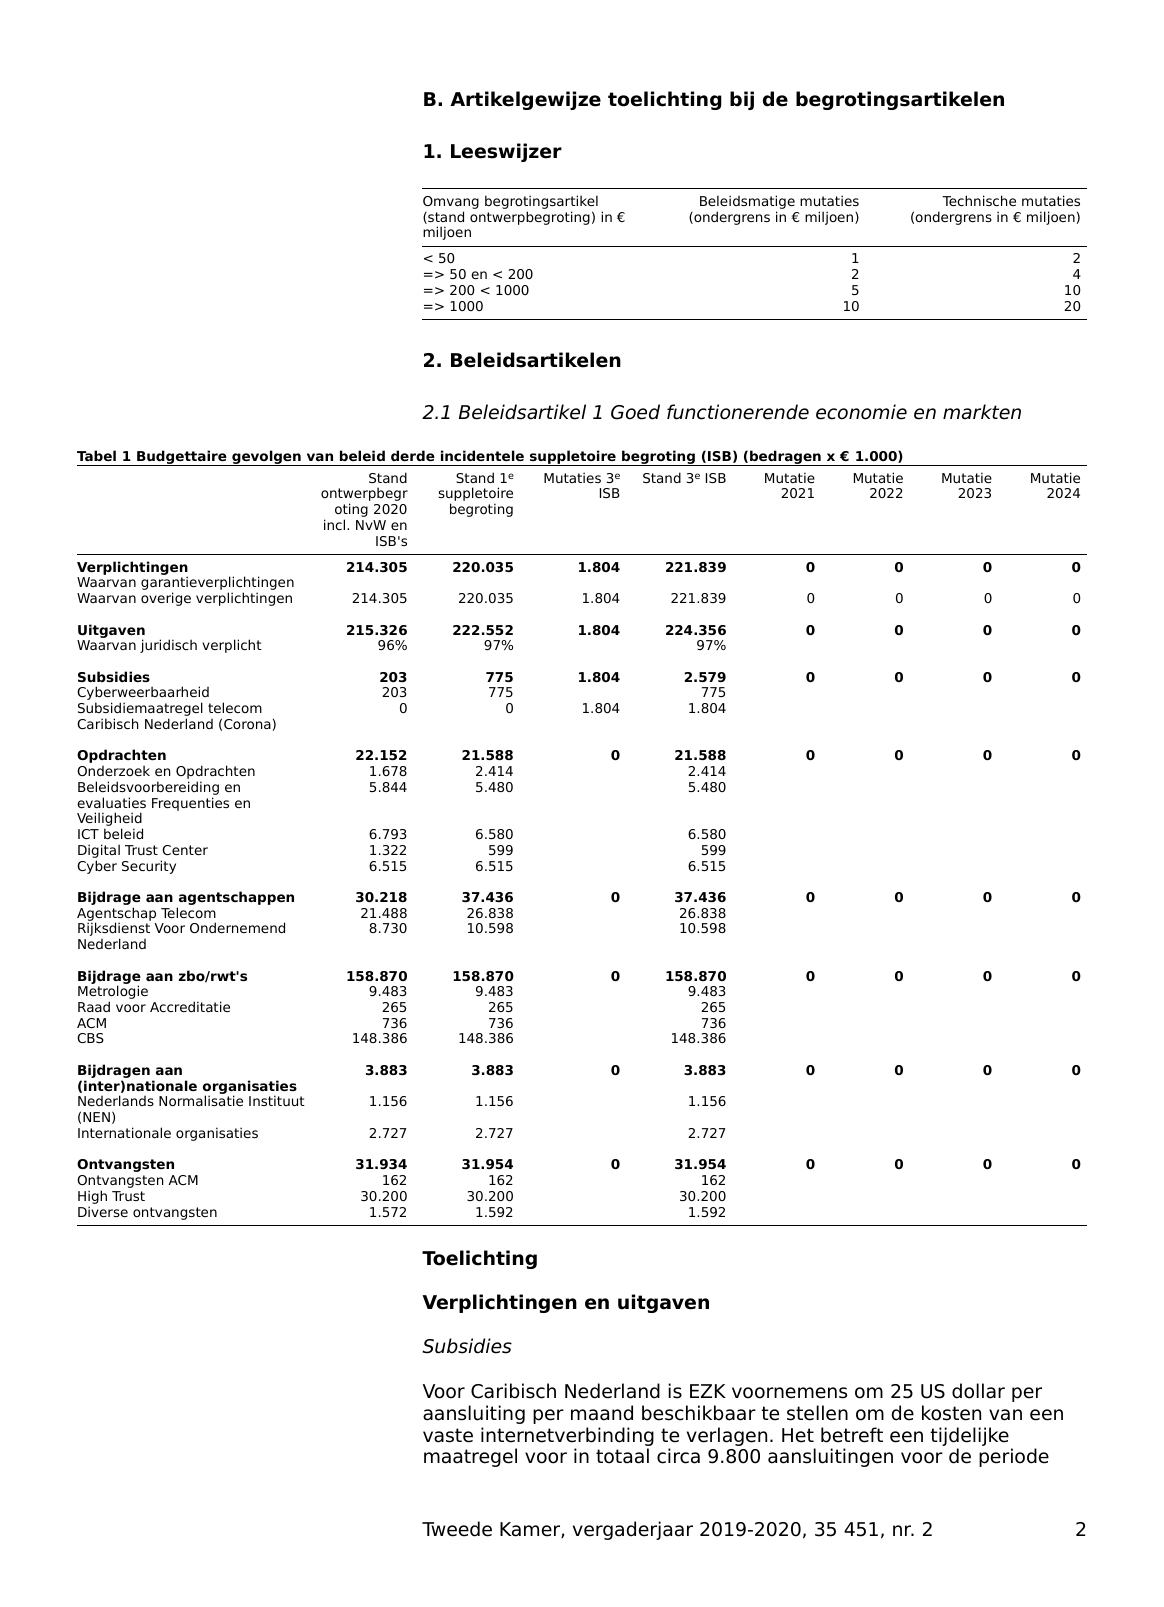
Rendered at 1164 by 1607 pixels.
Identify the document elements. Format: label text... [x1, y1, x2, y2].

table_cell [909, 1126, 998, 1141]
table_cell [732, 1000, 821, 1016]
table_cell [998, 921, 1087, 953]
table_cell 158.870 [307, 969, 413, 984]
table_cell 9.483 [307, 984, 413, 1000]
table_cell 736 [626, 1016, 732, 1031]
table_cell 0 [732, 748, 821, 764]
table_cell 4 [865, 267, 1087, 283]
table_cell 0 [998, 555, 1087, 575]
table_cell 158.870 [413, 969, 519, 984]
table_cell 6.515 [626, 858, 732, 874]
table_cell [909, 1016, 998, 1031]
table_cell 30.200 [626, 1189, 732, 1204]
table_cell [998, 1094, 1087, 1126]
table_cell [998, 607, 1087, 622]
table_cell [998, 764, 1087, 780]
table_cell 0 [520, 1157, 626, 1173]
table_cell [821, 685, 909, 701]
table_cell [909, 685, 998, 701]
table_cell 26.838 [626, 906, 732, 921]
table_cell 0 [413, 701, 519, 732]
table_cell [821, 1031, 909, 1047]
table_cell 0 [520, 890, 626, 906]
table_cell [909, 858, 998, 874]
table_cell [732, 984, 821, 1000]
table_cell [732, 1016, 821, 1031]
table_cell Bijdragen aan (inter)nationale organisaties [77, 1063, 307, 1094]
table_cell [307, 575, 413, 591]
table_cell 203 [307, 670, 413, 685]
table_cell 1.804 [520, 670, 626, 685]
table_cell [520, 1016, 626, 1031]
table_cell 599 [626, 843, 732, 858]
table_cell 1.804 [520, 623, 626, 638]
table_cell 775 [413, 670, 519, 685]
table_cell 1.156 [307, 1094, 413, 1126]
table_cell [998, 1204, 1087, 1225]
table_cell 97% [626, 638, 732, 654]
text Voor Caribisch Nederland is EZK voornemens om 25 US dollar per aansluiting per maand beschikbaar te stellen om de kosten van een vaste internetverbinding te verlagen. Het betreft een tijdelijke maatregel voor in totaal circa 9.800 aansluitingen voor de periode [422, 1381, 1087, 1468]
table_cell 0 [821, 623, 909, 638]
table_cell Bijdrage aan agentschappen [77, 890, 307, 906]
table_cell Waarvan juridisch verplicht [77, 638, 307, 654]
table_cell Onderzoek en Opdrachten [77, 764, 307, 780]
table_cell [821, 1094, 909, 1126]
table_cell [520, 575, 626, 591]
table_cell 0 [909, 591, 998, 607]
table_cell 0 [520, 748, 626, 764]
table_cell 1.572 [307, 1204, 413, 1225]
table_cell 31.954 [413, 1157, 519, 1173]
table_cell 1.804 [520, 591, 626, 607]
table_cell [77, 607, 307, 622]
table_cell [821, 921, 909, 953]
table_cell 775 [626, 685, 732, 701]
table_cell 1.156 [413, 1094, 519, 1126]
table_cell Ontvangsten [77, 1157, 307, 1173]
table_cell [732, 843, 821, 858]
table_cell 9.483 [413, 984, 519, 1000]
table_cell 0 [821, 670, 909, 685]
table_cell [909, 1204, 998, 1225]
table_cell 31.934 [307, 1157, 413, 1173]
table_cell 2 [865, 247, 1087, 267]
table_cell ACM [77, 1016, 307, 1031]
table_cell < 50 [422, 247, 644, 267]
table_cell 148.386 [626, 1031, 732, 1047]
table_cell 214.305 [307, 555, 413, 575]
table_cell [413, 1047, 519, 1063]
table_cell [413, 953, 519, 968]
table_cell [732, 638, 821, 654]
table_cell [821, 607, 909, 622]
table_cell 736 [413, 1016, 519, 1031]
table_cell 0 [732, 1063, 821, 1094]
table_cell 8.730 [307, 921, 413, 953]
table_cell [909, 843, 998, 858]
table_cell [732, 607, 821, 622]
table_cell [732, 1094, 821, 1126]
table_cell Bijdrage aan zbo/rwt's [77, 969, 307, 984]
table_cell 37.436 [413, 890, 519, 906]
table_cell 0 [307, 701, 413, 732]
table_cell [909, 701, 998, 732]
table_cell [77, 466, 307, 554]
table_cell [821, 1173, 909, 1189]
table_cell 3.883 [413, 1063, 519, 1094]
table_cell 0 [732, 591, 821, 607]
table_cell [77, 1141, 307, 1157]
table_cell [998, 984, 1087, 1000]
table_cell 775 [413, 685, 519, 701]
table_cell [821, 1141, 909, 1157]
table_cell [626, 953, 732, 968]
table_cell [413, 733, 519, 748]
table_cell 0 [909, 969, 998, 984]
table_cell [821, 1189, 909, 1204]
table_cell 0 [821, 555, 909, 575]
table_cell [732, 733, 821, 748]
table_cell [821, 843, 909, 858]
table_cell [77, 953, 307, 968]
table_cell 0 [821, 1063, 909, 1094]
table_cell 3.883 [626, 1063, 732, 1094]
table_cell 2.727 [413, 1126, 519, 1141]
table_cell 10.598 [626, 921, 732, 953]
table_cell [998, 953, 1087, 968]
table_cell 214.305 [307, 591, 413, 607]
table_cell [821, 638, 909, 654]
table_cell [732, 906, 821, 921]
table_cell 5.480 [626, 780, 732, 827]
table_cell [520, 843, 626, 858]
table_cell High Trust [77, 1189, 307, 1204]
table_cell [909, 906, 998, 921]
table_cell [520, 1126, 626, 1141]
table_cell 0 [998, 1063, 1087, 1094]
table_cell [520, 1141, 626, 1157]
table_cell [909, 1189, 998, 1204]
table_cell 162 [626, 1173, 732, 1189]
table_cell [520, 638, 626, 654]
table_cell [520, 607, 626, 622]
table_cell 224.356 [626, 623, 732, 638]
table_cell [821, 1016, 909, 1031]
table_cell [998, 701, 1087, 732]
table_cell => 1000 [422, 299, 644, 319]
table_cell 0 [732, 1157, 821, 1173]
table_header Omvang begrotingsartikel (stand ontwerpbegroting) in € miljoen [422, 189, 644, 246]
table_cell 0 [998, 670, 1087, 685]
table_cell 0 [821, 1157, 909, 1173]
table_cell [626, 733, 732, 748]
table_cell [821, 1204, 909, 1225]
table_cell 1.804 [520, 701, 626, 732]
table_cell [998, 733, 1087, 748]
table_cell [307, 874, 413, 890]
table_cell Waarvan overige verplichtingen [77, 591, 307, 607]
table_cell Stand 1e suppletoire begroting [413, 466, 519, 554]
table_cell [909, 780, 998, 827]
table_cell Subsidies [77, 670, 307, 685]
table_cell [909, 1094, 998, 1126]
table_cell 0 [998, 890, 1087, 906]
table_cell [821, 733, 909, 748]
table_cell 10 [644, 299, 865, 319]
table_cell [413, 607, 519, 622]
table_cell 6.580 [413, 827, 519, 843]
table_cell [909, 654, 998, 669]
table_cell [909, 1000, 998, 1016]
table_cell [821, 575, 909, 591]
table_cell [732, 953, 821, 968]
table_cell 6.515 [413, 858, 519, 874]
table_cell [732, 701, 821, 732]
table_cell 20 [865, 299, 1087, 319]
table_cell [77, 654, 307, 669]
table_cell 9.483 [626, 984, 732, 1000]
table_cell [732, 827, 821, 843]
table_cell ICT beleid [77, 827, 307, 843]
table_cell 1.592 [626, 1204, 732, 1225]
table_cell [77, 1047, 307, 1063]
table_cell 2.414 [626, 764, 732, 780]
table_cell 97% [413, 638, 519, 654]
table_header Tabel 1 Budgettaire gevolgen van beleid derde incidentele suppletoire begroting (ISB) (bedragen x € 1.000) [77, 449, 1087, 465]
table_cell [821, 953, 909, 968]
table_cell [732, 764, 821, 780]
table_cell 21.588 [413, 748, 519, 764]
table_cell 1.322 [307, 843, 413, 858]
table_cell 0 [998, 623, 1087, 638]
table_cell 0 [909, 1063, 998, 1094]
table_cell [520, 764, 626, 780]
table_cell 6.580 [626, 827, 732, 843]
table_cell [909, 984, 998, 1000]
table_cell 96% [307, 638, 413, 654]
table_cell [998, 1173, 1087, 1189]
table_cell [520, 874, 626, 890]
table_cell [413, 874, 519, 890]
table_cell [413, 1141, 519, 1157]
table_cell 2 [644, 267, 865, 283]
table_cell 0 [732, 670, 821, 685]
table_cell 10 [865, 283, 1087, 298]
table_cell [821, 1047, 909, 1063]
table_cell [821, 780, 909, 827]
table_cell [520, 1000, 626, 1016]
table_cell [821, 764, 909, 780]
table_cell [520, 733, 626, 748]
table_cell 0 [909, 623, 998, 638]
table_cell Mutatie 2023 [909, 466, 998, 554]
table_cell 0 [909, 748, 998, 764]
table_cell [821, 858, 909, 874]
table_cell Mutatie 2021 [732, 466, 821, 554]
table_cell 0 [732, 969, 821, 984]
table_cell [520, 1189, 626, 1204]
table_cell 21.588 [626, 748, 732, 764]
subtitle Toelichting [422, 1248, 1087, 1270]
table_cell 0 [520, 969, 626, 984]
table_cell 0 [732, 555, 821, 575]
table_cell [998, 654, 1087, 669]
table_cell 30.218 [307, 890, 413, 906]
table_cell 1.156 [626, 1094, 732, 1126]
table_cell [732, 654, 821, 669]
table_cell [909, 1031, 998, 1047]
table_cell [732, 1031, 821, 1047]
table_cell 10.598 [413, 921, 519, 953]
table_cell Mutaties 3e ISB [520, 466, 626, 554]
table_cell [626, 1141, 732, 1157]
table_cell [307, 607, 413, 622]
table_cell 37.436 [626, 890, 732, 906]
table_cell [998, 843, 1087, 858]
table_cell [732, 858, 821, 874]
table_cell [998, 906, 1087, 921]
table_cell Cyberweerbaarheid [77, 685, 307, 701]
table_cell 0 [821, 969, 909, 984]
table_cell CBS [77, 1031, 307, 1047]
table_cell Digital Trust Center [77, 843, 307, 858]
table_cell 220.035 [413, 591, 519, 607]
table_cell 1.804 [626, 701, 732, 732]
subtitle 2.1 Beleidsartikel 1 Goed functionerende economie en markten [422, 402, 1087, 424]
table_cell 1.678 [307, 764, 413, 780]
table_cell [821, 1126, 909, 1141]
subtitle B. Artikelgewijze toelichting bij de begrotingsartikelen [422, 89, 1087, 111]
table_cell Stand ontwerpbegroting 2020 incl. NvW en ISB's [307, 466, 413, 554]
table_cell [998, 685, 1087, 701]
table_cell [732, 874, 821, 890]
table_cell 2.579 [626, 670, 732, 685]
table_cell 2.727 [626, 1126, 732, 1141]
table_cell Opdrachten [77, 748, 307, 764]
table_cell [520, 906, 626, 921]
table_cell 162 [413, 1173, 519, 1189]
table_cell [520, 780, 626, 827]
table_cell 0 [998, 591, 1087, 607]
table_cell 0 [909, 555, 998, 575]
table_cell [520, 858, 626, 874]
table_cell [732, 1141, 821, 1157]
table_cell 5.844 [307, 780, 413, 827]
table_cell [732, 575, 821, 591]
table_cell [909, 638, 998, 654]
table_cell [520, 921, 626, 953]
table_cell [413, 575, 519, 591]
table_cell => 50 en < 200 [422, 267, 644, 283]
table_cell [626, 575, 732, 591]
table_cell [821, 874, 909, 890]
table_cell 265 [413, 1000, 519, 1016]
table_cell [520, 1031, 626, 1047]
table_cell 0 [998, 748, 1087, 764]
table_cell 22.152 [307, 748, 413, 764]
table_cell 5.480 [413, 780, 519, 827]
table_cell 0 [821, 591, 909, 607]
table_cell 6.515 [307, 858, 413, 874]
table_cell [998, 638, 1087, 654]
table_cell 30.200 [307, 1189, 413, 1204]
table_cell [520, 1047, 626, 1063]
table_cell => 200 < 1000 [422, 283, 644, 298]
table_cell [307, 1141, 413, 1157]
table_cell Ontvangsten ACM [77, 1173, 307, 1189]
table_cell [520, 953, 626, 968]
table_cell [821, 984, 909, 1000]
table_cell 215.326 [307, 623, 413, 638]
table_cell [821, 1000, 909, 1016]
table_cell [998, 1031, 1087, 1047]
table_cell Metrologie [77, 984, 307, 1000]
table_cell [909, 1173, 998, 1189]
table_cell 203 [307, 685, 413, 701]
table_cell [998, 827, 1087, 843]
table_cell Raad voor Accreditatie [77, 1000, 307, 1016]
table_cell 1 [644, 247, 865, 267]
table_cell 222.552 [413, 623, 519, 638]
table_cell [732, 685, 821, 701]
table_cell [520, 1094, 626, 1126]
table_cell Mutatie 2022 [821, 466, 909, 554]
table_cell [732, 1126, 821, 1141]
table_cell [732, 1189, 821, 1204]
table_cell [821, 654, 909, 669]
table_cell 221.839 [626, 591, 732, 607]
table_cell [732, 1173, 821, 1189]
table_cell 31.954 [626, 1157, 732, 1173]
table_cell [307, 1047, 413, 1063]
table_cell [909, 764, 998, 780]
table_cell Verplichtingen [77, 555, 307, 575]
table_cell [307, 733, 413, 748]
table_cell [909, 921, 998, 953]
table_cell 0 [909, 670, 998, 685]
table_cell 162 [307, 1173, 413, 1189]
table_cell [998, 858, 1087, 874]
table_cell [520, 654, 626, 669]
table_cell 148.386 [413, 1031, 519, 1047]
table_cell [520, 685, 626, 701]
table_cell [909, 575, 998, 591]
table_cell [821, 701, 909, 732]
table_cell [413, 654, 519, 669]
table_cell 736 [307, 1016, 413, 1031]
table_cell 0 [909, 890, 998, 906]
table_cell [909, 1047, 998, 1063]
table_cell Stand 3e ISB [626, 466, 732, 554]
table_header Beleidsmatige mutaties (ondergrens in € miljoen) [644, 189, 865, 246]
table_cell 30.200 [413, 1189, 519, 1204]
table_cell [732, 921, 821, 953]
table_cell [998, 874, 1087, 890]
table_cell [909, 733, 998, 748]
table_cell [732, 1047, 821, 1063]
table_cell 0 [732, 623, 821, 638]
table_cell 0 [998, 969, 1087, 984]
table_cell [909, 607, 998, 622]
table_cell Uitgaven [77, 623, 307, 638]
table_cell [998, 780, 1087, 827]
table_cell [307, 953, 413, 968]
table_cell Subsidiemaatregel telecom Caribisch Nederland (Corona) [77, 701, 307, 732]
table_cell [626, 654, 732, 669]
table_cell 0 [732, 890, 821, 906]
table_cell 599 [413, 843, 519, 858]
subtitle Verplichtingen en uitgaven [422, 1292, 1087, 1314]
table_cell [998, 1016, 1087, 1031]
table_cell 6.793 [307, 827, 413, 843]
table_cell 148.386 [307, 1031, 413, 1047]
table_cell Mutatie 2024 [998, 466, 1087, 554]
table_cell [909, 1141, 998, 1157]
table_cell 0 [520, 1063, 626, 1094]
table_cell [626, 607, 732, 622]
table_cell 0 [909, 1157, 998, 1173]
subtitle 2. Beleidsartikelen [422, 350, 1087, 372]
table_cell Nederlands Normalisatie Instituut (NEN) [77, 1094, 307, 1126]
table_cell [821, 827, 909, 843]
table_header Technische mutaties (ondergrens in € miljoen) [865, 189, 1087, 246]
table_cell 265 [626, 1000, 732, 1016]
table_cell 220.035 [413, 555, 519, 575]
table_cell Waarvan garantieverplichtingen [77, 575, 307, 591]
table_cell [909, 953, 998, 968]
table_cell 1.804 [520, 555, 626, 575]
table_cell [998, 1141, 1087, 1157]
table_cell 3.883 [307, 1063, 413, 1094]
table_cell [520, 1204, 626, 1225]
table_cell [998, 1126, 1087, 1141]
table_cell [520, 1173, 626, 1189]
table_cell [909, 874, 998, 890]
table_cell Internationale organisaties [77, 1126, 307, 1141]
table_cell 0 [998, 1157, 1087, 1173]
table_cell Cyber Security [77, 858, 307, 874]
table_cell 0 [821, 748, 909, 764]
subtitle Subsidies [422, 1336, 1087, 1358]
table_cell [520, 984, 626, 1000]
table_cell Beleidsvoorbereiding en evaluaties Frequenties en Veiligheid [77, 780, 307, 827]
table_cell Rijksdienst Voor Ondernemend Nederland [77, 921, 307, 953]
table_cell 1.592 [413, 1204, 519, 1225]
table_cell 221.839 [626, 555, 732, 575]
table_cell 265 [307, 1000, 413, 1016]
table_cell [998, 575, 1087, 591]
table_cell [732, 780, 821, 827]
table_cell [909, 827, 998, 843]
table_cell [77, 733, 307, 748]
table_cell 5 [644, 283, 865, 298]
table_cell 0 [821, 890, 909, 906]
table_cell [520, 827, 626, 843]
table_cell [821, 906, 909, 921]
table_cell Agentschap Telecom [77, 906, 307, 921]
table_cell Diverse ontvangsten [77, 1204, 307, 1225]
table_cell [998, 1000, 1087, 1016]
table_cell 2.727 [307, 1126, 413, 1141]
table_cell 26.838 [413, 906, 519, 921]
table_cell [732, 1204, 821, 1225]
table_cell [626, 1047, 732, 1063]
table_cell [77, 874, 307, 890]
table_cell [998, 1047, 1087, 1063]
table_cell [998, 1189, 1087, 1204]
table_cell 21.488 [307, 906, 413, 921]
table_cell [307, 654, 413, 669]
table_cell 2.414 [413, 764, 519, 780]
subtitle 1. Leeswijzer [422, 141, 1087, 163]
table_cell [626, 874, 732, 890]
table_cell 158.870 [626, 969, 732, 984]
